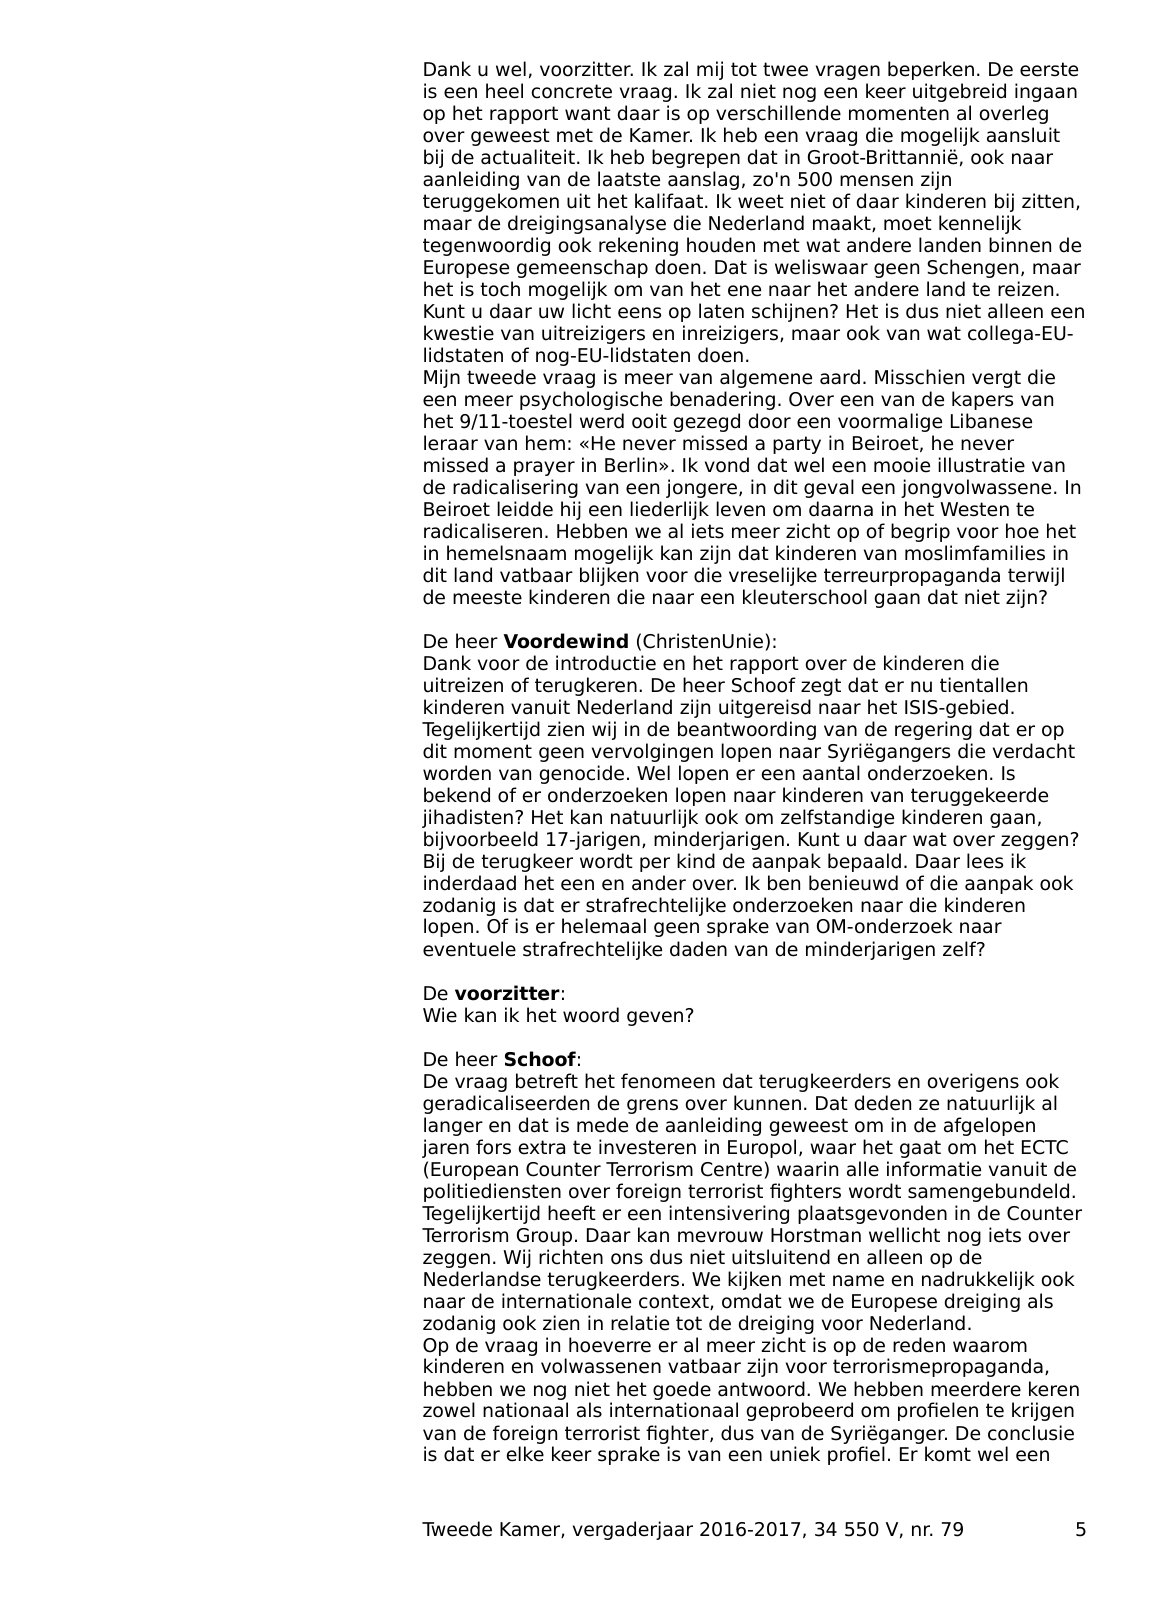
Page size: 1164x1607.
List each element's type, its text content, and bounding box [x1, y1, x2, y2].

text Dank voor de introductie en het rapport over de kinderen die uitreizen of terugkeren. De heer Schoof zegt dat er nu tientallen kinderen vanuit Nederland zijn uitgereisd naar het ISIS-gebied. Tegelijkertijd zien wij in de beantwoording van de regering dat er op dit moment geen vervolgingen lopen naar Syriëgangers die verdacht worden van genocide. Wel lopen er een aantal onderzoeken. Is bekend of er onderzoeken lopen naar kinderen van teruggekeerde jihadisten? Het kan natuurlijk ook om zelfstandige kinderen gaan, bijvoorbeeld 17-jarigen, minderjarigen. Kunt u daar wat over zeggen? Bij de terugkeer wordt per kind de aanpak bepaald. Daar lees ik inderdaad het een en ander over. Ik ben benieuwd of die aanpak ook zodanig is dat er strafrechtelijke onderzoeken naar die kinderen lopen. Of is er helemaal geen sprake van OM-onderzoek naar eventuele strafrechtelijke daden van de minderjarigen zelf? [422, 653, 1087, 960]
text De heer Schoof: [422, 1049, 1087, 1071]
text Op de vraag in hoeverre er al meer zicht is op de reden waarom kinderen en volwassenen vatbaar zijn voor terrorismepropaganda, hebben we nog niet het goede antwoord. We hebben meerdere keren zowel nationaal als internationaal geprobeerd om profielen te krijgen van de foreign terrorist fighter, dus van de Syriëganger. De conclusie is dat er elke keer sprake is van een uniek profiel. Er komt wel een [422, 1334, 1087, 1466]
text De voorzitter: [422, 983, 1087, 1004]
text De vraag betreft het fenomeen dat terugkeerders en overigens ook geradicaliseerden de grens over kunnen. Dat deden ze natuurlijk al langer en dat is mede de aanleiding geweest om in de afgelopen jaren fors extra te investeren in Europol, waar het gaat om het ECTC (European Counter Terrorism Centre) waarin alle informatie vanuit de politiediensten over foreign terrorist fighters wordt samengebundeld. Tegelijkertijd heeft er een intensivering plaatsgevonden in de Counter Terrorism Group. Daar kan mevrouw Horstman wellicht nog iets over zeggen. Wij richten ons dus niet uitsluitend en alleen op de Nederlandse terugkeerders. We kijken met name en nadrukkelijk ook naar de internationale context, omdat we de Europese dreiging als zodanig ook zien in relatie tot de dreiging voor Nederland. [422, 1071, 1087, 1334]
text Mijn tweede vraag is meer van algemene aard. Misschien vergt die een meer psychologische benadering. Over een van de kapers van het 9/11-toestel werd ooit gezegd door een voormalige Libanese leraar van hem: «He never missed a party in Beiroet, he never missed a prayer in Berlin». Ik vond dat wel een mooie illustratie van de radicalisering van een jongere, in dit geval een jongvolwassene. In Beiroet leidde hij een liederlijk leven om daarna in het Westen te radicaliseren. Hebben we al iets meer zicht op of begrip voor hoe het in hemelsnaam mogelijk kan zijn dat kinderen van moslimfamilies in dit land vatbaar blijken voor die vreselijke terreurpropaganda terwijl de meeste kinderen die naar een kleuterschool gaan dat niet zijn? [422, 367, 1087, 608]
text De heer Voordewind (ChristenUnie): [422, 631, 1087, 653]
text Dank u wel, voorzitter. Ik zal mij tot twee vragen beperken. De eerste is een heel concrete vraag. Ik zal niet nog een keer uitgebreid ingaan op het rapport want daar is op verschillende momenten al overleg over geweest met de Kamer. Ik heb een vraag die mogelijk aansluit bij de actualiteit. Ik heb begrepen dat in Groot-Brittannië, ook naar aanleiding van de laatste aanslag, zo'n 500 mensen zijn teruggekomen uit het kalifaat. Ik weet niet of daar kinderen bij zitten, maar de dreigingsanalyse die Nederland maakt, moet kennelijk tegenwoordig ook rekening houden met wat andere landen binnen de Europese gemeenschap doen. Dat is weliswaar geen Schengen, maar het is toch mogelijk om van het ene naar het andere land te reizen. Kunt u daar uw licht eens op laten schijnen? Het is dus niet alleen een kwestie van uitreizigers en inreizigers, maar ook van wat collega-EU-lidstaten of nog-EU-lidstaten doen. [422, 59, 1087, 367]
text Wie kan ik het woord geven? [422, 1004, 1087, 1027]
